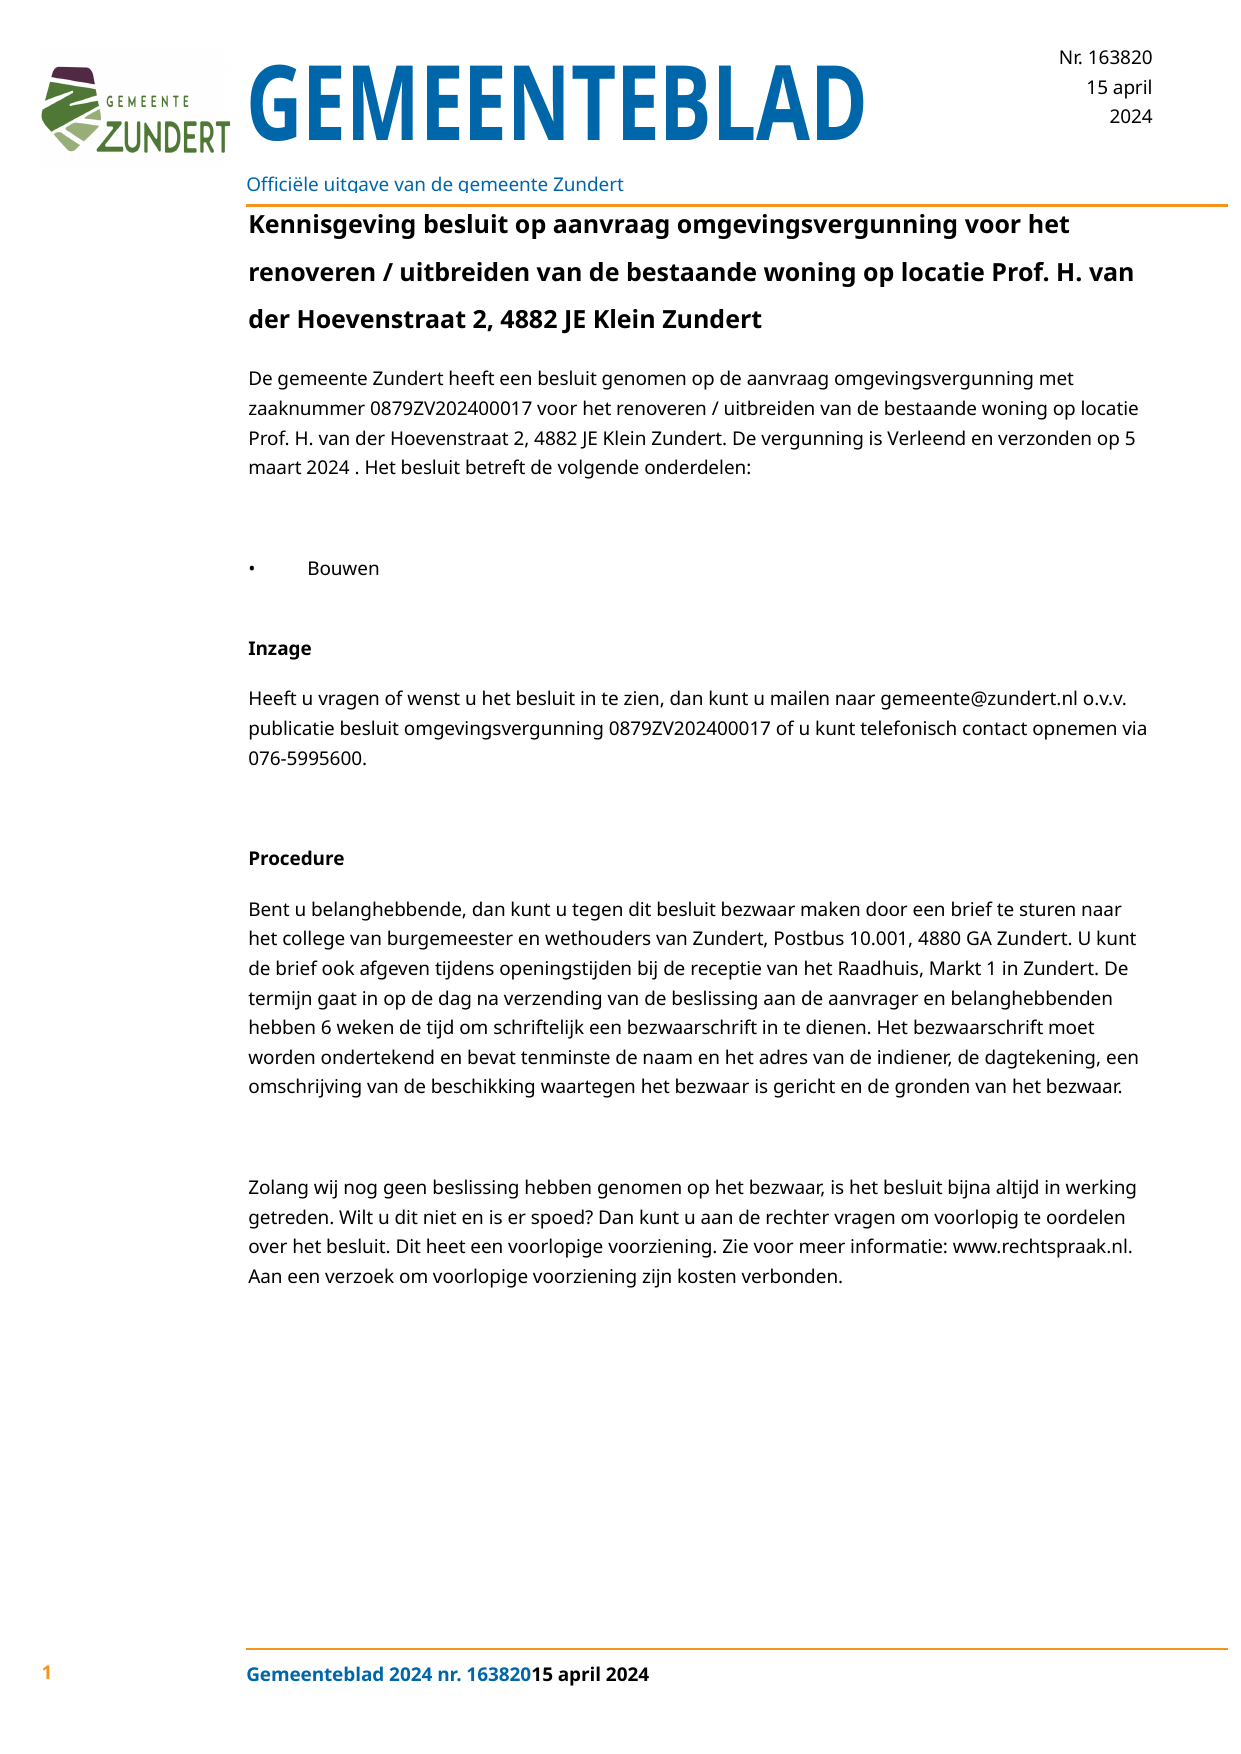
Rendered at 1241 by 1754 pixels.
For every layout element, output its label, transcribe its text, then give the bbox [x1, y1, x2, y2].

text Procedure [248, 846, 1152, 871]
text Zolang wij nog geen beslissing hebben genomen op het bezwaar, is het besluit bijna altijd in werking getreden. Wilt u dit niet en is er spoed? Dan kunt u aan de rechter vragen om voorlopig te oordelen over het besluit. Dit heet een voorlopige voorziening. Zie voor meer informatie: www.rechtspraak.nl. Aan een verzoek om voorlopige voorziening zijn kosten verbonden. [248, 1174, 1152, 1289]
text De gemeente Zundert heeft een besluit genomen op de aanvraag omgevingsvergunning met zaaknummer 0879ZV202400017 voor het renoveren / uitbreiden van de bestaande woning op locatie Prof. H. van der Hoevenstraat 2, 4882 JE Klein Zundert. De vergunning is Verleend en verzonden op 5 maart 2024 . Het besluit betreft de volgende onderdelen: [248, 366, 1152, 480]
text Heeft u vragen of wenst u het besluit in te zien, dan kunt u mailen naar gemeente@zundert.nl o.v.v. publicatie besluit omgevingsvergunning 0879ZV202400017 of u kunt telefonisch contact opnemen via 076-5995600. [248, 686, 1152, 770]
text Bent u belanghebbende, dan kunt u tegen dit besluit bezwaar maken door een brief te sturen naar het college van burgemeester en wethouders van Zundert, Postbus 10.001, 4880 GA Zundert. U kunt de brief ook afgeven tijdens openingstijden bij de receptie van het Raadhuis, Markt 1 in Zundert. De termijn gaat in op de dag na verzending van de beslissing aan de aanvrager en belanghebbenden hebben 6 weken de tijd om schriftelijk een bezwaarschrift in te dienen. Het bezwaarschrift moet worden ondertekend en bevat tenminste de naam en het adres van de indiener, de dagtekening, een omschrijving van de beschikking waartegen het bezwaar is gericht en de gronden van het bezwaar. [248, 896, 1152, 1099]
text Inzage [248, 635, 1152, 661]
text Kennisgeving besluit op aanvraag omgevingsvergunning voor het renoveren / uitbreiden van de bestaande woning op locatie Prof. H. van der Hoevenstraat 2, 4882 JE Klein Zundert [248, 207, 1152, 336]
list Bouwen [248, 555, 1152, 581]
picture [41, 47, 231, 172]
